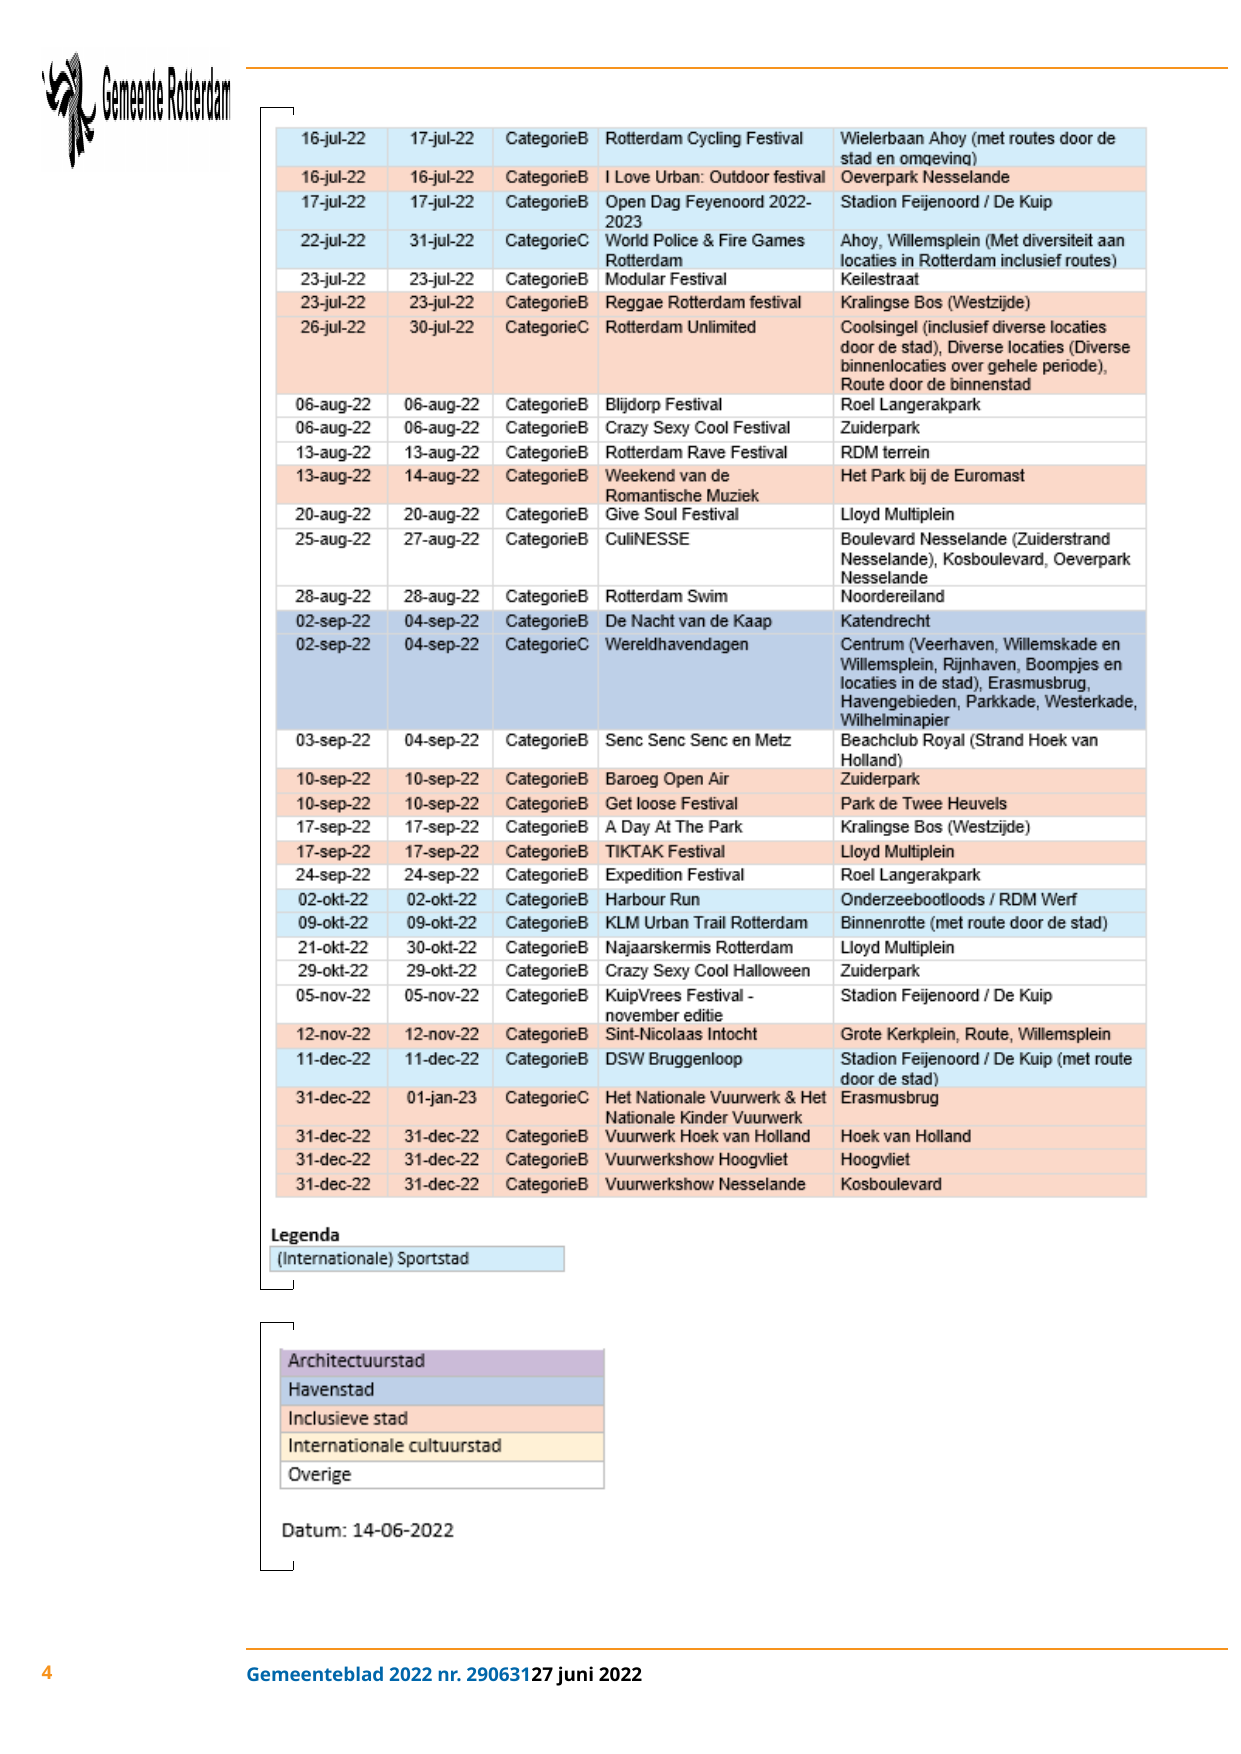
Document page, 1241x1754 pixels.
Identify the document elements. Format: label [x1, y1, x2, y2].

picture [268, 1330, 624, 1561]
picture [41, 47, 231, 172]
picture [268, 115, 1155, 1280]
